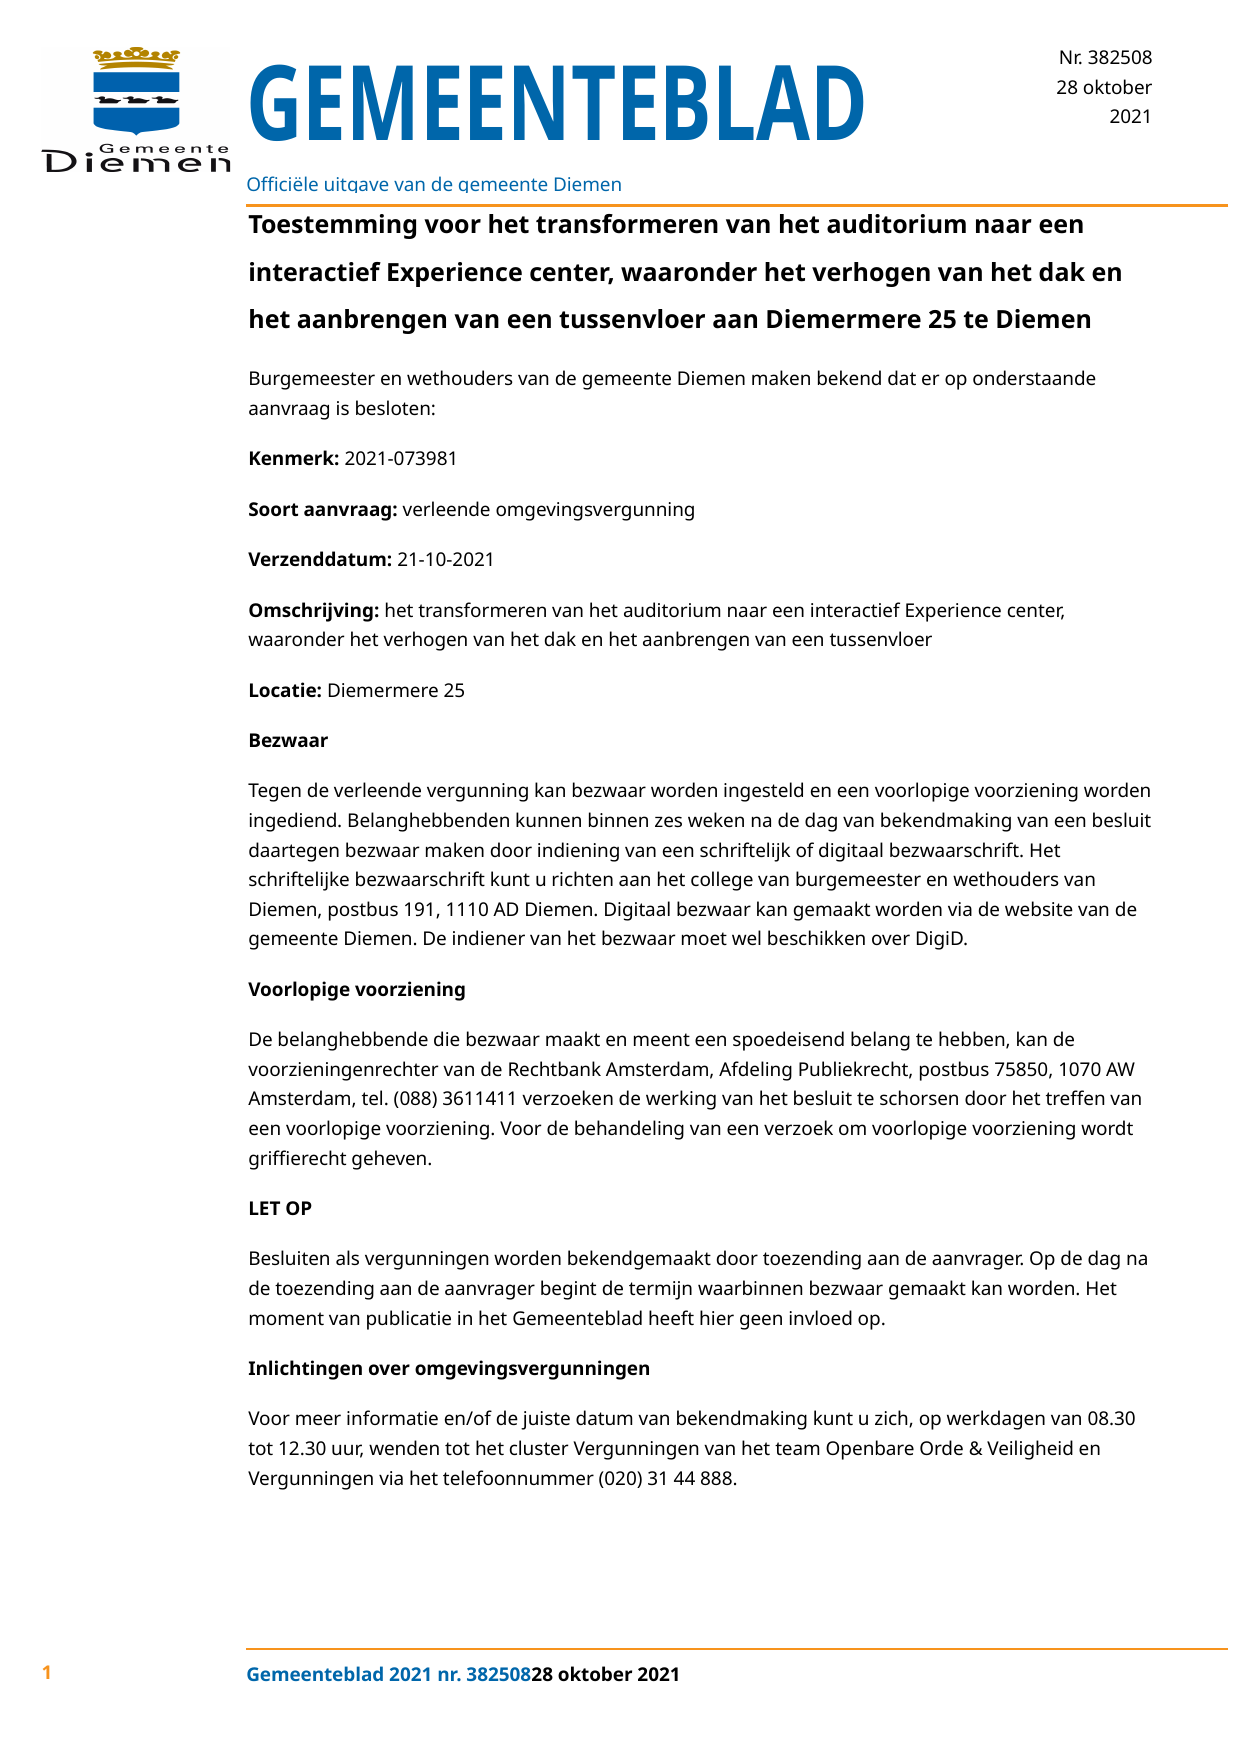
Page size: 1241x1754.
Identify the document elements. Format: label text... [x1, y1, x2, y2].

text Locatie: Diemermere 25 [248, 677, 1152, 702]
text De belanghebbende die bezwaar maakt en meent een spoedeisend belang te hebben, kan de voorzieningenrechter van de Rechtbank Amsterdam, Afdeling Publiekrecht, postbus 75850, 1070 AW Amsterdam, tel. (088) 3611411 verzoeken de werking van het besluit te schorsen door het treffen van een voorlopige voorziening. Voor de behandeling van een verzoek om voorlopige voorziening wordt griffierecht geheven. [248, 1026, 1152, 1170]
text Inlichtingen over omgevingsvergunningen [248, 1355, 1152, 1381]
text Kenmerk: 2021-073981 [248, 446, 1152, 471]
text Verzenddatum: 21-10-2021 [248, 546, 1152, 572]
text Voor meer informatie en/of de juiste datum van bekendmaking kunt u zich, op werkdagen van 08.30 tot 12.30 uur, wenden tot het cluster Vergunningen van het team Openbare Orde & Veiligheid en Vergunningen via het telefoonnummer (020) 31 44 888. [248, 1406, 1152, 1490]
text Bezwaar [248, 727, 1152, 753]
text Omschrijving: het transformeren van het auditorium naar een interactief Experience center, waaronder het verhogen van het dak en het aanbrengen van een tussenvloer [248, 597, 1152, 652]
text Voorlopige voorziening [248, 976, 1152, 1002]
text Burgemeester en wethouders van de gemeente Diemen maken bekend dat er op onderstaande aanvraag is besloten: [248, 366, 1152, 421]
text Toestemming voor het transformeren van het auditorium naar een interactief Experience center, waaronder het verhogen van het dak en het aanbrengen van een tussenvloer aan Diemermere 25 te Diemen [248, 207, 1152, 336]
picture [41, 47, 231, 172]
text Soort aanvraag: verleende omgevingsvergunning [248, 496, 1152, 522]
text Tegen de verleende vergunning kan bezwaar worden ingesteld en een voorlopige voorziening worden ingediend. Belanghebbenden kunnen binnen zes weken na de dag van bekendmaking van een besluit daartegen bezwaar maken door indiening van een schriftelijk of digitaal bezwaarschrift. Het schriftelijke bezwaarschrift kunt u richten aan het college van burgemeester en wethouders van Diemen, postbus 191, 1110 AD Diemen. Digitaal bezwaar kan gemaakt worden via de website van de gemeente Diemen. De indiener van het bezwaar moet wel beschikken over DigiD. [248, 778, 1152, 951]
text Besluiten als vergunningen worden bekendgemaakt door toezending aan de aanvrager. Op de dag na de toezending aan de aanvrager begint de termijn waarbinnen bezwaar gemaakt kan worden. Het moment van publicatie in het Gemeenteblad heeft hier geen invloed op. [248, 1246, 1152, 1330]
text LET OP [248, 1195, 1152, 1221]
